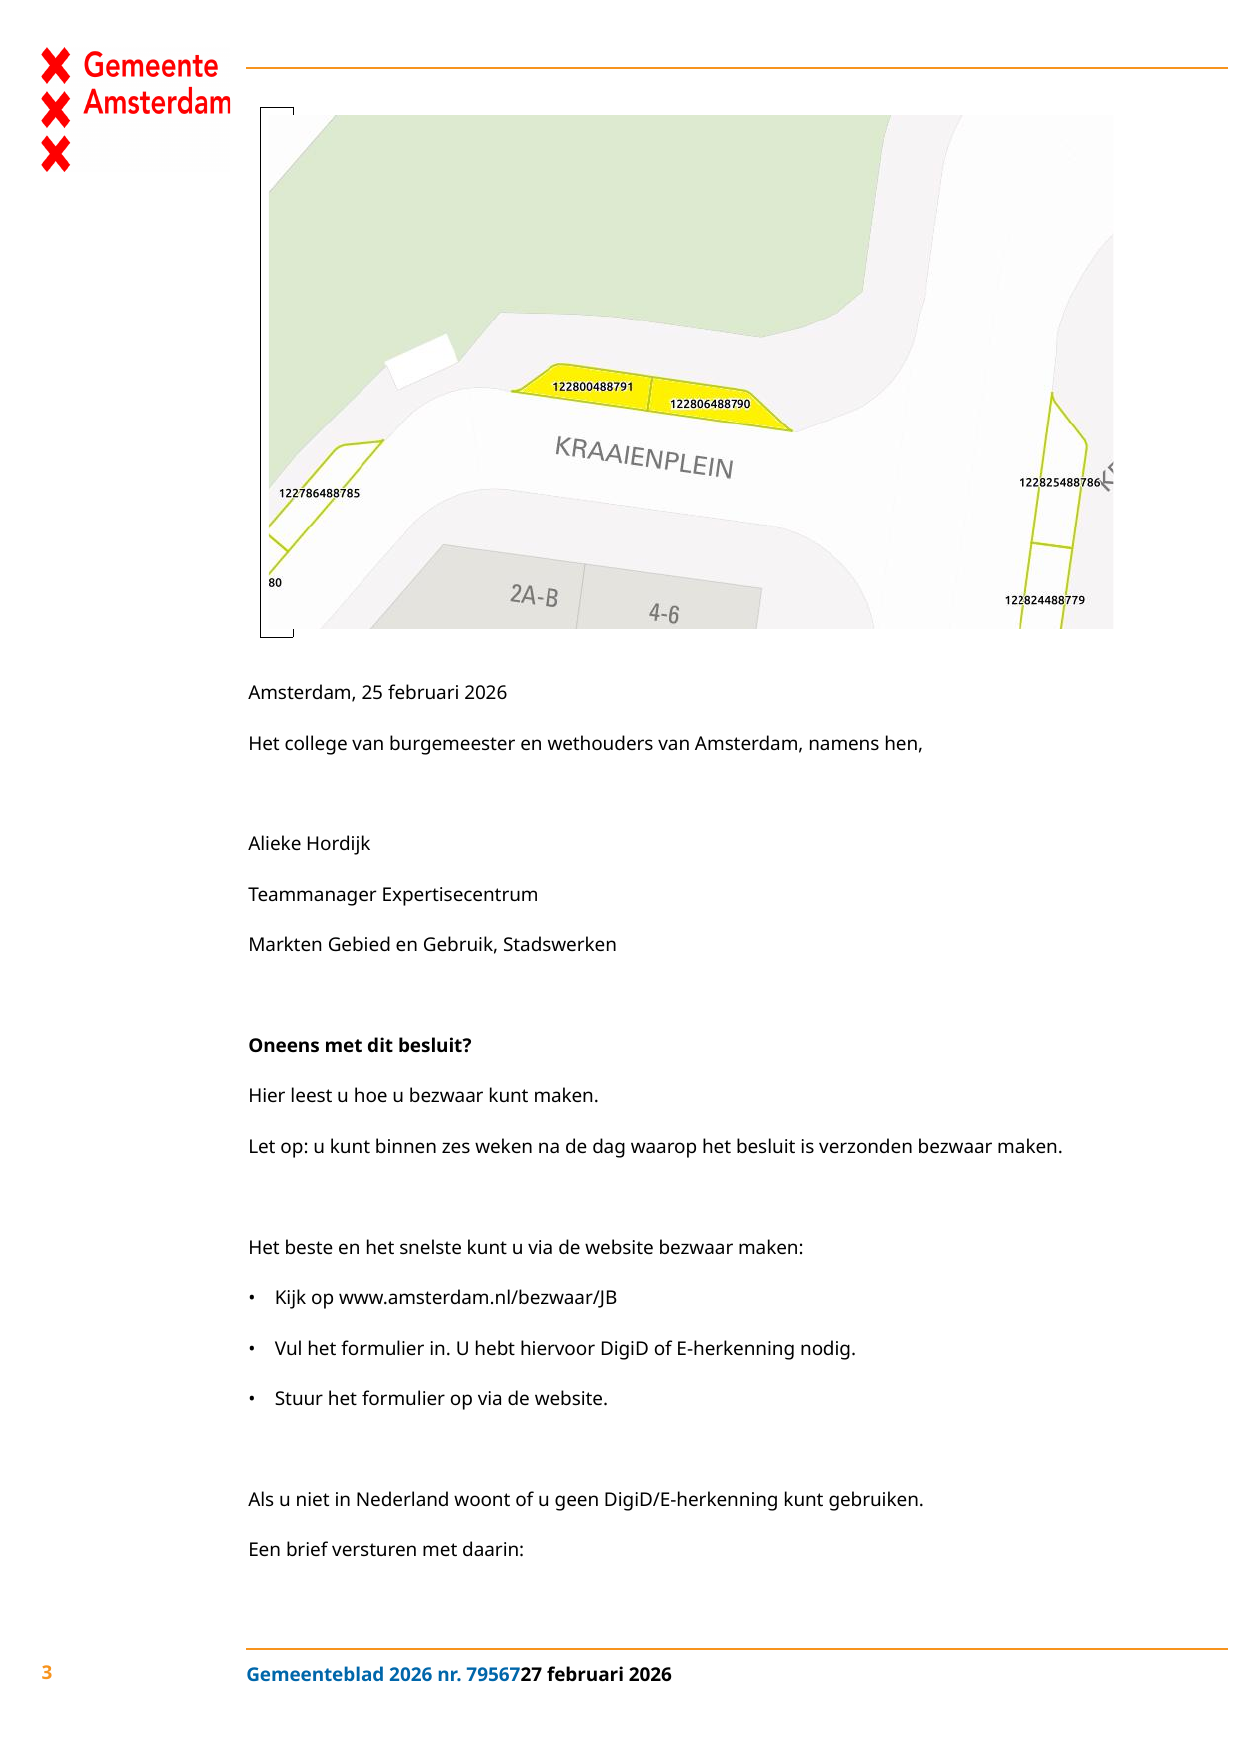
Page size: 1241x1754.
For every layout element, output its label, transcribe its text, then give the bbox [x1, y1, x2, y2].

text • Stuur het formulier op via de website. [248, 1385, 1152, 1411]
text Het beste en het snelste kunt u via de website bezwaar maken: [248, 1234, 1152, 1260]
picture [41, 47, 231, 172]
text Markten Gebied en Gebruik, Stadswerken [248, 931, 1152, 957]
text • Kijk op www.amsterdam.nl/bezwaar/JB [248, 1284, 1152, 1310]
text Oneens met dit besluit? [248, 1032, 1152, 1058]
text Let op: u kunt binnen zes weken na de dag waarop het besluit is verzonden bezwaar maken. [248, 1133, 1152, 1159]
text Amsterdam, 25 februari 2026 [248, 679, 1152, 705]
picture [268, 115, 1114, 629]
text Alieke Hordijk [248, 831, 1152, 856]
text Teammanager Expertisecentrum [248, 881, 1152, 907]
text Als u niet in Nederland woont of u geen DigiD/E-herkenning kunt gebruiken. [248, 1486, 1152, 1512]
text Hier leest u hoe u bezwaar kunt maken. [248, 1083, 1152, 1108]
text Een brief versturen met daarin: [248, 1536, 1152, 1562]
text • Vul het formulier in. U hebt hiervoor DigiD of E-herkenning nodig. [248, 1335, 1152, 1361]
text Het college van burgemeester en wethouders van Amsterdam, namens hen, [248, 730, 1152, 756]
